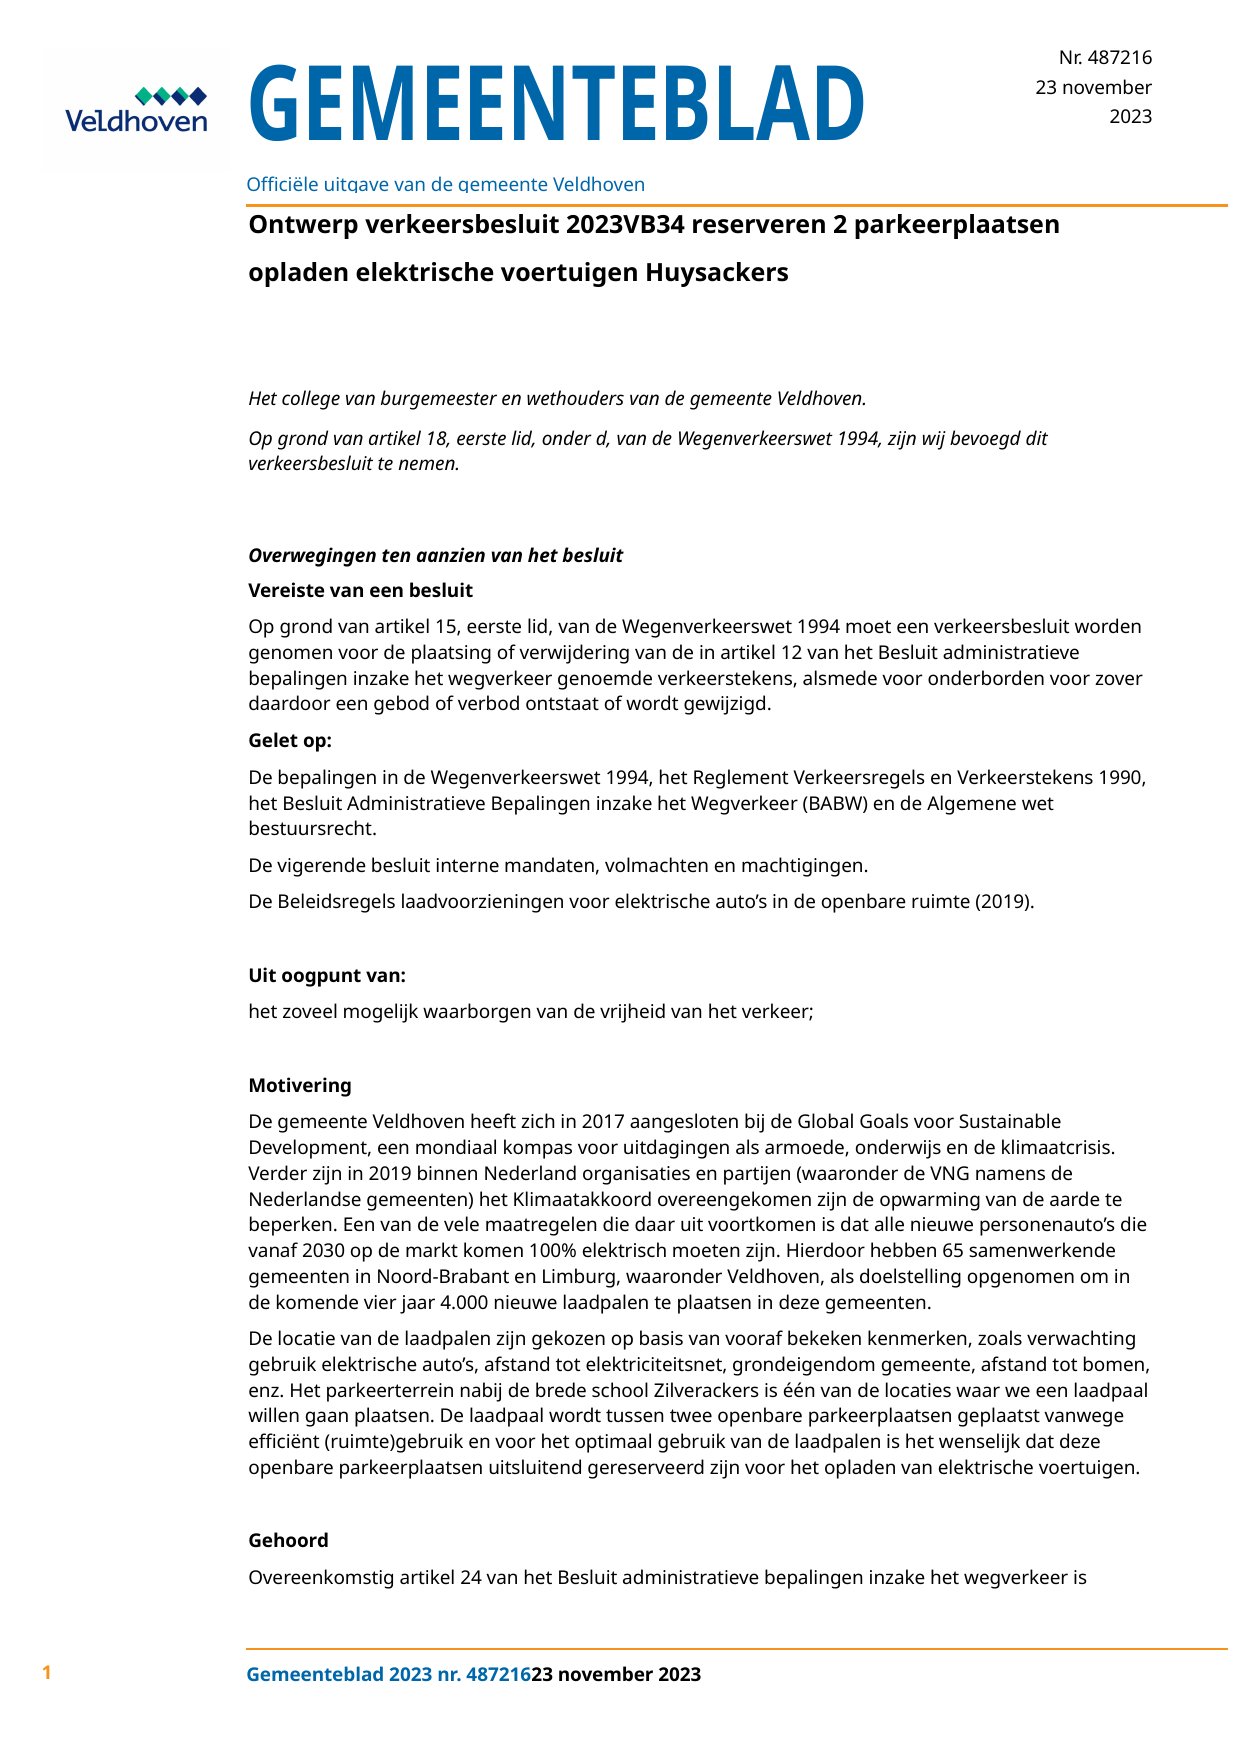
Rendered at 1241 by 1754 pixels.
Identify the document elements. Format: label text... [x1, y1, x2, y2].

text Gehoord [248, 1527, 1152, 1553]
text Vereiste van een besluit [248, 577, 1152, 602]
text Op grond van artikel 15, eerste lid, van de Wegenverkeerswet 1994 moet een verkeersbesluit worden genomen voor de plaatsing of verwijdering van de in artikel 12 van het Besluit administratieve bepalingen inzake het wegverkeer genoemde verkeerstekens, alsmede voor onderborden voor zover daardoor een gebod of verbod ontstaat of wordt gewijzigd. [248, 613, 1152, 716]
text Overwegingen ten aanzien van het besluit [248, 543, 1152, 568]
text Het college van burgemeester en wethouders van de gemeente Veldhoven. [248, 386, 1152, 411]
text De bepalingen in de Wegenverkeerswet 1994, het Reglement Verkeersregels en Verkeerstekens 1990, het Besluit Administratieve Bepalingen inzake het Wegverkeer (BABW) en de Algemene wet bestuursrecht. [248, 764, 1152, 841]
picture [41, 47, 231, 172]
text De Beleidsregels laadvoorzieningen voor elektrische auto’s in de openbare ruimte (2019). [248, 889, 1152, 914]
text het zoveel mogelijk waarborgen van de vrijheid van het verkeer; [248, 999, 1152, 1024]
text Ontwerp verkeersbesluit 2023VB34 reserveren 2 parkeerplaatsen opladen elektrische voertuigen Huysackers [248, 207, 1152, 288]
text De locatie van de laadpalen zijn gekozen op basis van vooraf bekeken kenmerken, zoals verwachting gebruik elektrische auto’s, afstand tot elektriciteitsnet, grondeigendom gemeente, afstand tot bomen, enz. Het parkeerterrein nabij de brede school Zilverackers is één van de locaties waar we een laadpaal willen gaan plaatsen. De laadpaal wordt tussen twee openbare parkeerplaatsen geplaatst vanwege efficiënt (ruimte)gebruik en voor het optimaal gebruik van de laadpalen is het wenselijk dat deze openbare parkeerplaatsen uitsluitend gereserveerd zijn voor het opladen van elektrische voertuigen. [248, 1326, 1152, 1480]
text Motivering [248, 1072, 1152, 1098]
text Gelet op: [248, 727, 1152, 753]
text Uit oogpunt van: [248, 962, 1152, 988]
text De vigerende besluit interne mandaten, volmachten en machtigingen. [248, 852, 1152, 878]
text De gemeente Veldhoven heeft zich in 2017 aangesloten bij de Global Goals voor Sustainable Development, een mondiaal kompas voor uitdagingen als armoede, onderwijs en de klimaatcrisis. Verder zijn in 2019 binnen Nederland organisaties en partijen (waaronder de VNG namens de Nederlandse gemeenten) het Klimaatakkoord overeengekomen zijn de opwarming van de aarde te beperken. Een van de vele maatregelen die daar uit voortkomen is dat alle nieuwe personenauto’s die vanaf 2030 op de markt komen 100% elektrisch moeten zijn. Hierdoor hebben 65 samenwerkende gemeenten in Noord-Brabant en Limburg, waaronder Veldhoven, als doelstelling opgenomen om in de komende vier jaar 4.000 nieuwe laadpalen te plaatsen in deze gemeenten. [248, 1109, 1152, 1314]
text Op grond van artikel 18, eerste lid, onder d, van de Wegenverkeerswet 1994, zijn wij bevoegd dit verkeersbesluit te nemen. [248, 425, 1152, 476]
text Overeenkomstig artikel 24 van het Besluit administratieve bepalingen inzake het wegverkeer is [248, 1564, 1152, 1590]
